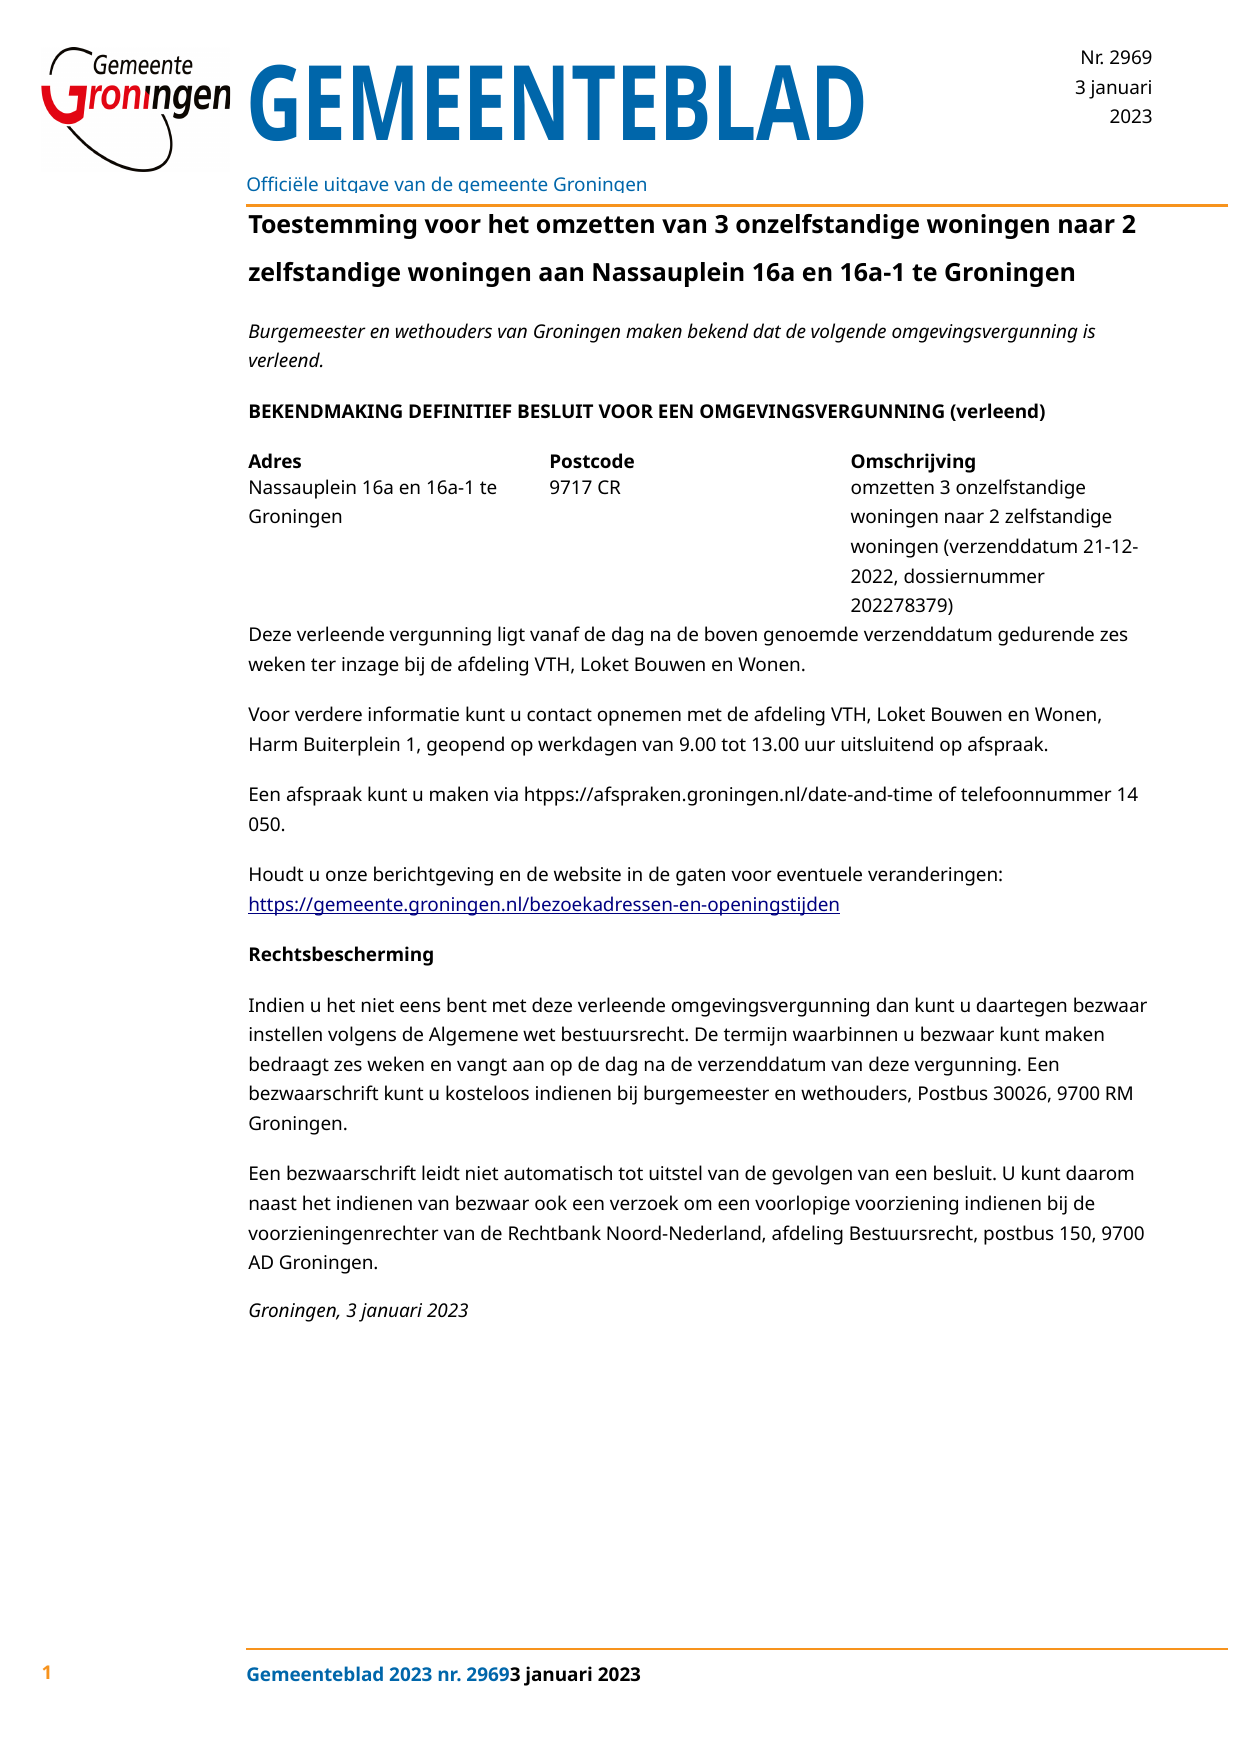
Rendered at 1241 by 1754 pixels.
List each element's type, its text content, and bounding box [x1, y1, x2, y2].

table_cell omzetten 3 onzelfstandige woningen naar 2 zelfstandige woningen (verzenddatum 21-12-2022, dossiernummer 202278379) [850, 474, 1152, 618]
text BEKENDMAKING DEFINITIEF BESLUIT VOOR EEN OMGEVINGSVERGUNNING (verleend) [248, 398, 1152, 424]
text Houdt u onze berichtgeving en de website in de gaten voor eventuele veranderingen: https://gemeente.groningen.nl/bezoekadressen-en-openingstijden [248, 861, 1152, 917]
text Een afspraak kunt u maken via htpps://afspraken.groningen.nl/date-and-time of telefoonnummer 14 050. [248, 781, 1152, 837]
table_header Adres [248, 449, 549, 474]
text Indien u het niet eens bent met deze verleende omgevingsvergunning dan kunt u daartegen bezwaar instellen volgens de Algemene wet bestuursrecht. De termijn waarbinnen u bezwaar kunt maken bedraagt zes weken en vangt aan op de dag na de verzenddatum van deze vergunning. Een bezwaarschrift kunt u kosteloos indienen bij burgemeester en wethouders, Postbus 30026, 9700 RM Groningen. [248, 992, 1152, 1136]
table_header Postcode [549, 449, 850, 474]
text Voor verdere informatie kunt u contact opnemen met de afdeling VTH, Loket Bouwen en Wonen, Harm Buiterplein 1, geopend op werkdagen van 9.00 tot 13.00 uur uitsluitend op afspraak. [248, 701, 1152, 757]
text Een bezwaarschrift leidt niet automatisch tot uitstel van de gevolgen van een besluit. U kunt daarom naast het indienen van bezwaar ook een verzoek om een voorlopige voorziening indienen bij de voorzieningenrechter van de Rechtbank Noord-Nederland, afdeling Bestuursrecht, postbus 150, 9700 AD Groningen. [248, 1161, 1152, 1275]
table_header Omschrijving [850, 449, 1152, 474]
text Rechtsbescherming [248, 941, 1152, 967]
table_cell Nassauplein 16a en 16a-1 te Groningen [248, 474, 549, 618]
table_cell 9717 CR [549, 474, 850, 618]
text Groningen, 3 januari 2023 [248, 1297, 1152, 1323]
text Burgemeester en wethouders van Groningen maken bekend dat de volgende omgevingsvergunning is verleend. [248, 318, 1152, 373]
picture [41, 47, 231, 172]
text Deze verleende vergunning ligt vanaf de dag na de boven genoemde verzenddatum gedurende zes weken ter inzage bij de afdeling VTH, Loket Bouwen en Wonen. [248, 621, 1152, 677]
text Toestemming voor het omzetten van 3 onzelfstandige woningen naar 2 zelfstandige woningen aan Nassauplein 16a en 16a-1 te Groningen [248, 207, 1152, 288]
